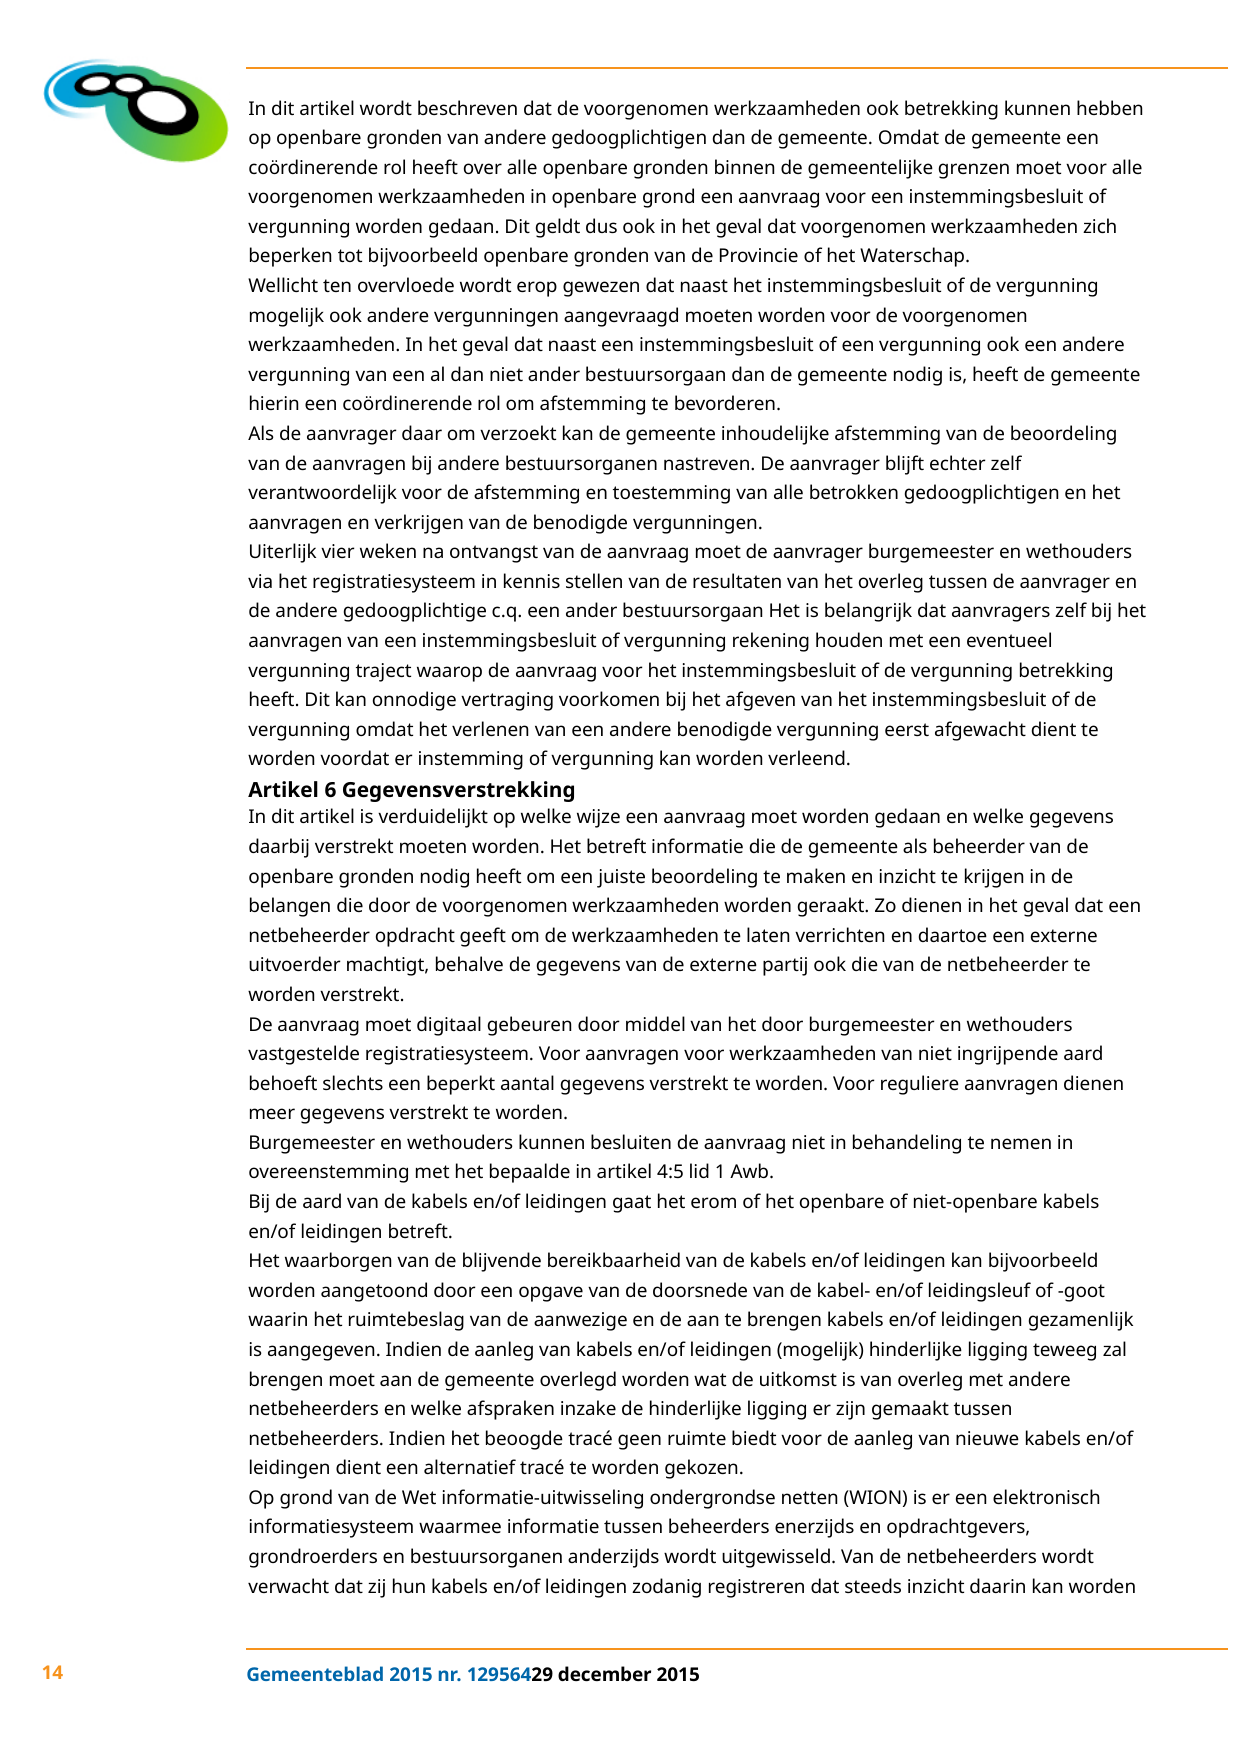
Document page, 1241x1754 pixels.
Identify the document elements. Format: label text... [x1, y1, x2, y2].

text Uiterlijk vier weken na ontvangst van de aanvraag moet de aanvrager burgemeester en wethouders via het registratiesysteem in kennis stellen van de resultaten van het overleg tussen de aanvrager en de andere gedoogplichtige c.q. een ander bestuursorgaan Het is belangrijk dat aanvragers zelf bij het aanvragen van een instemmingsbesluit of vergunning rekening houden met een eventueel vergunning traject waarop de aanvraag voor het instemmingsbesluit of de vergunning betrekking heeft. Dit kan onnodige vertraging voorkomen bij het afgeven van het instemmingsbesluit of de vergunning omdat het verlenen van een andere benodigde vergunning eerst afgewacht dient te worden voordat er instemming of vergunning kan worden verleend. [248, 538, 1152, 771]
text Het waarborgen van de blijvende bereikbaarheid van de kabels en/of leidingen kan bijvoorbeeld worden aangetoond door een opgave van de doorsnede van de kabel- en/of leidingsleuf of -goot waarin het ruimtebeslag van de aanwezige en de aan te brengen kabels en/of leidingen gezamenlijk is aangegeven. Indien de aanleg van kabels en/of leidingen (mogelijk) hinderlijke ligging teweeg zal brengen moet aan de gemeente overlegd worden wat de uitkomst is van overleg met andere netbeheerders en welke afspraken inzake de hinderlijke ligging er zijn gemaakt tussen netbeheerders. Indien het beoogde tracé geen ruimte biedt voor de aanleg van nieuwe kabels en/of leidingen dient een alternatief tracé te worden gekozen. [248, 1247, 1152, 1480]
text In dit artikel is verduidelijkt op welke wijze een aanvraag moet worden gedaan en welke gegevens daarbij verstrekt moeten worden. Het betreft informatie die de gemeente als beheerder van de openbare gronden nodig heeft om een juiste beoordeling te maken en inzicht te krijgen in de belangen die door de voorgenomen werkzaamheden worden geraakt. Zo dienen in het geval dat een netbeheerder opdracht geeft om de werkzaamheden te laten verrichten en daartoe een externe uitvoerder machtigt, behalve de gegevens van de externe partij ook die van de netbeheerder te worden verstrekt. [248, 804, 1152, 1007]
picture [41, 47, 231, 172]
text Burgemeester en wethouders kunnen besluiten de aanvraag niet in behandeling te nemen in overeenstemming met het bepaalde in artikel 4:5 lid 1 Awb. [248, 1129, 1152, 1184]
text De aanvraag moet digitaal gebeuren door middel van het door burgemeester en wethouders vastgestelde registratiesysteem. Voor aanvragen voor werkzaamheden van niet ingrijpende aard behoeft slechts een beperkt aantal gegevens verstrekt te worden. Voor reguliere aanvragen dienen meer gegevens verstrekt te worden. [248, 1011, 1152, 1125]
text Als de aanvrager daar om verzoekt kan de gemeente inhoudelijke afstemming van de beoordeling van de aanvragen bij andere bestuursorganen nastreven. De aanvrager blijft echter zelf verantwoordelijk voor de afstemming en toestemming van alle betrokken gedoogplichtigen en het aanvragen en verkrijgen van de benodigde vergunningen. [248, 420, 1152, 535]
text In dit artikel wordt beschreven dat de voorgenomen werkzaamheden ook betrekking kunnen hebben op openbare gronden van andere gedoogplichtigen dan de gemeente. Omdat de gemeente een coördinerende rol heeft over alle openbare gronden binnen de gemeentelijke grenzen moet voor alle voorgenomen werkzaamheden in openbare grond een aanvraag voor een instemmingsbesluit of vergunning worden gedaan. Dit geldt dus ook in het geval dat voorgenomen werkzaamheden zich beperken tot bijvoorbeeld openbare gronden van de Provincie of het Waterschap. [248, 95, 1152, 268]
text Artikel 6 Gegevensverstrekking [248, 775, 1152, 804]
text Bij de aard van de kabels en/of leidingen gaat het erom of het openbare of niet-openbare kabels en/of leidingen betreft. [248, 1188, 1152, 1243]
text Wellicht ten overvloede wordt erop gewezen dat naast het instemmingsbesluit of de vergunning mogelijk ook andere vergunningen aangevraagd moeten worden voor de voorgenomen werkzaamheden. In het geval dat naast een instemmingsbesluit of een vergunning ook een andere vergunning van een al dan niet ander bestuursorgaan dan de gemeente nodig is, heeft de gemeente hierin een coördinerende rol om afstemming te bevorderen. [248, 272, 1152, 416]
text Op grond van de Wet informatie-uitwisseling ondergrondse netten (WION) is er een elektronisch informatiesysteem waarmee informatie tussen beheerders enerzijds en opdrachtgevers, grondroerders en bestuursorganen anderzijds wordt uitgewisseld. Van de netbeheerders wordt verwacht dat zij hun kabels en/of leidingen zodanig registreren dat steeds inzicht daarin kan worden [248, 1484, 1152, 1598]
